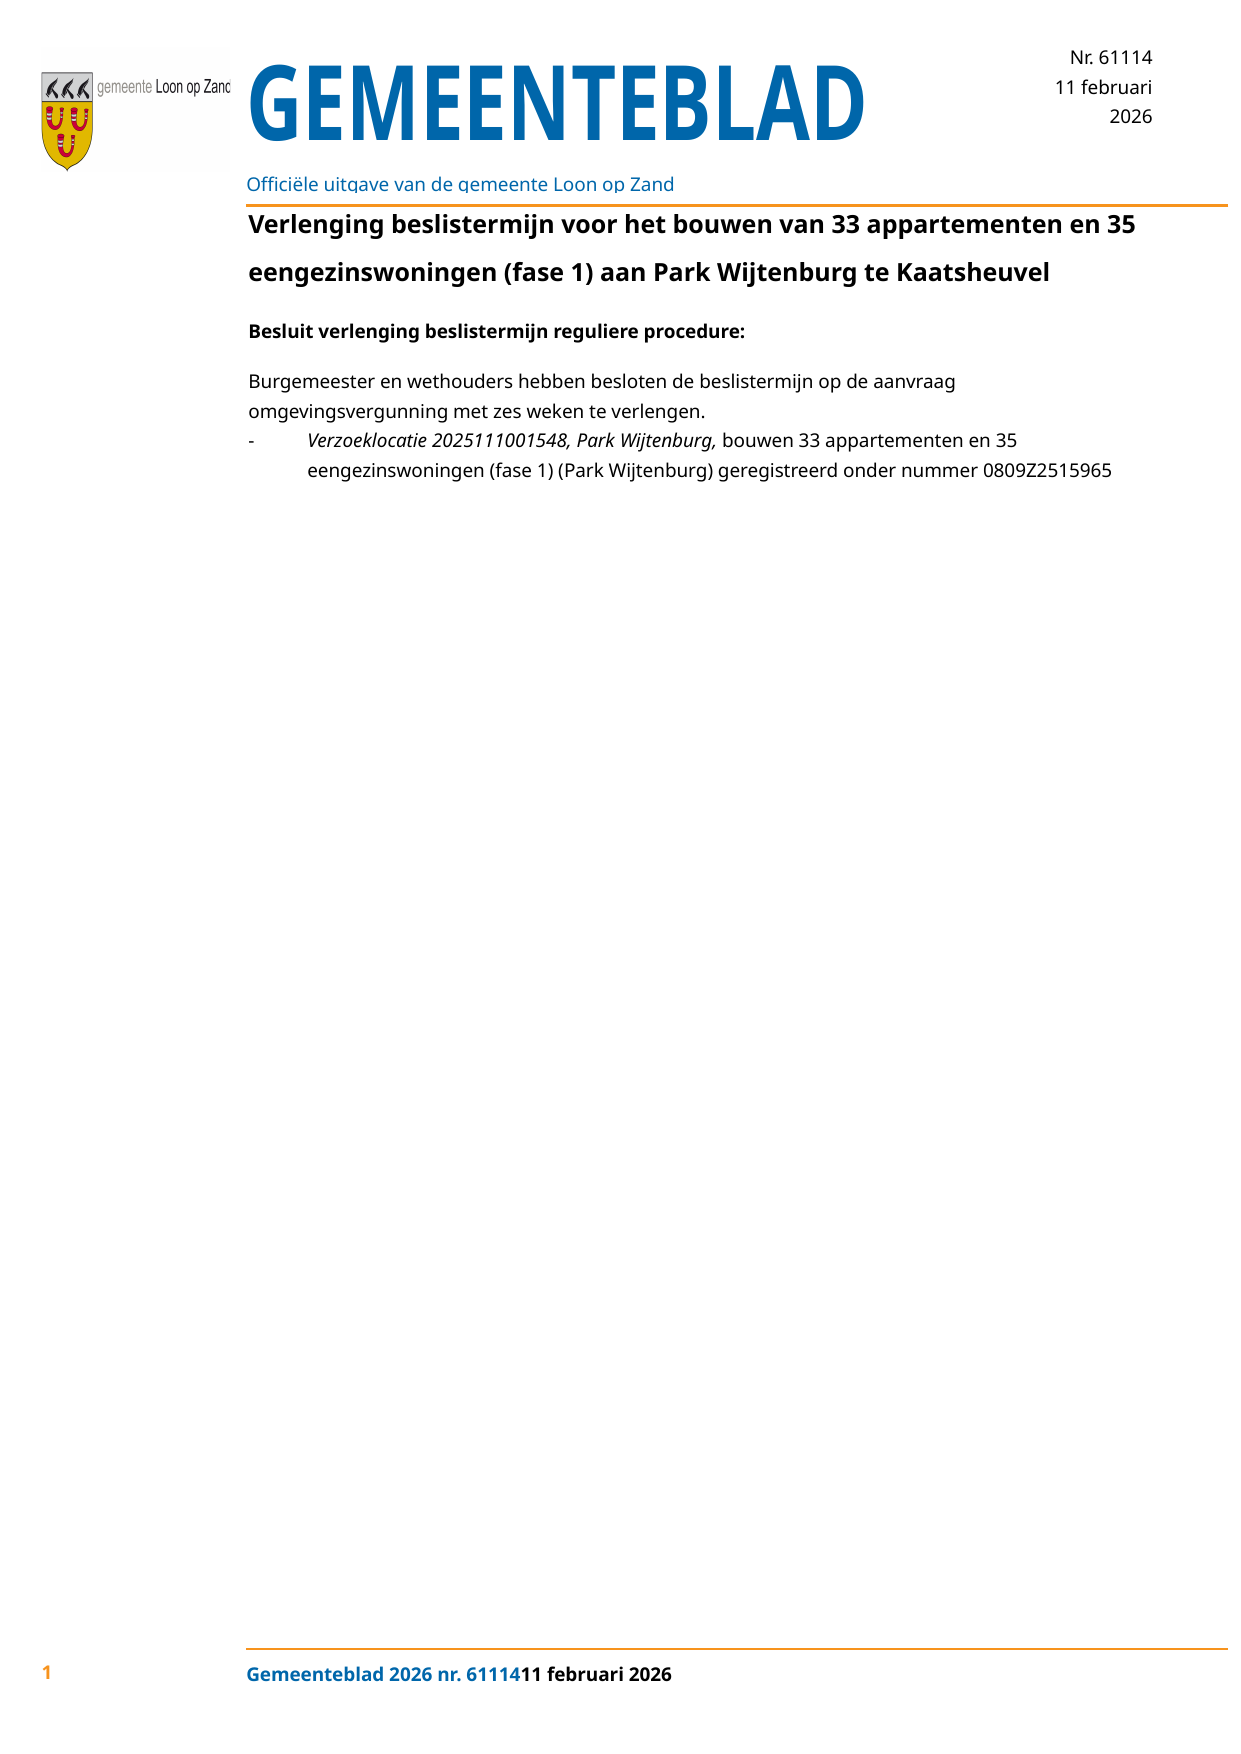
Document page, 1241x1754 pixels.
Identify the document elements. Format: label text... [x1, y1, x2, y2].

text Verlenging beslistermijn voor het bouwen van 33 appartementen en 35 eengezinswoningen (fase 1) aan Park Wijtenburg te Kaatsheuvel [248, 207, 1152, 288]
picture [41, 47, 231, 172]
text Burgemeester en wethouders hebben besloten de beslistermijn op de aanvraag omgevingsvergunning met zes weken te verlengen. [248, 368, 1152, 424]
text Besluit verlenging beslistermijn reguliere procedure: [248, 318, 1152, 344]
list Verzoeklocatie 2025111001548, Park Wijtenburg, bouwen 33 appartementen en 35 eengezinswoningen (fase 1) (Park Wijtenburg) geregistreerd onder nummer 0809Z2515965 [248, 427, 1152, 483]
